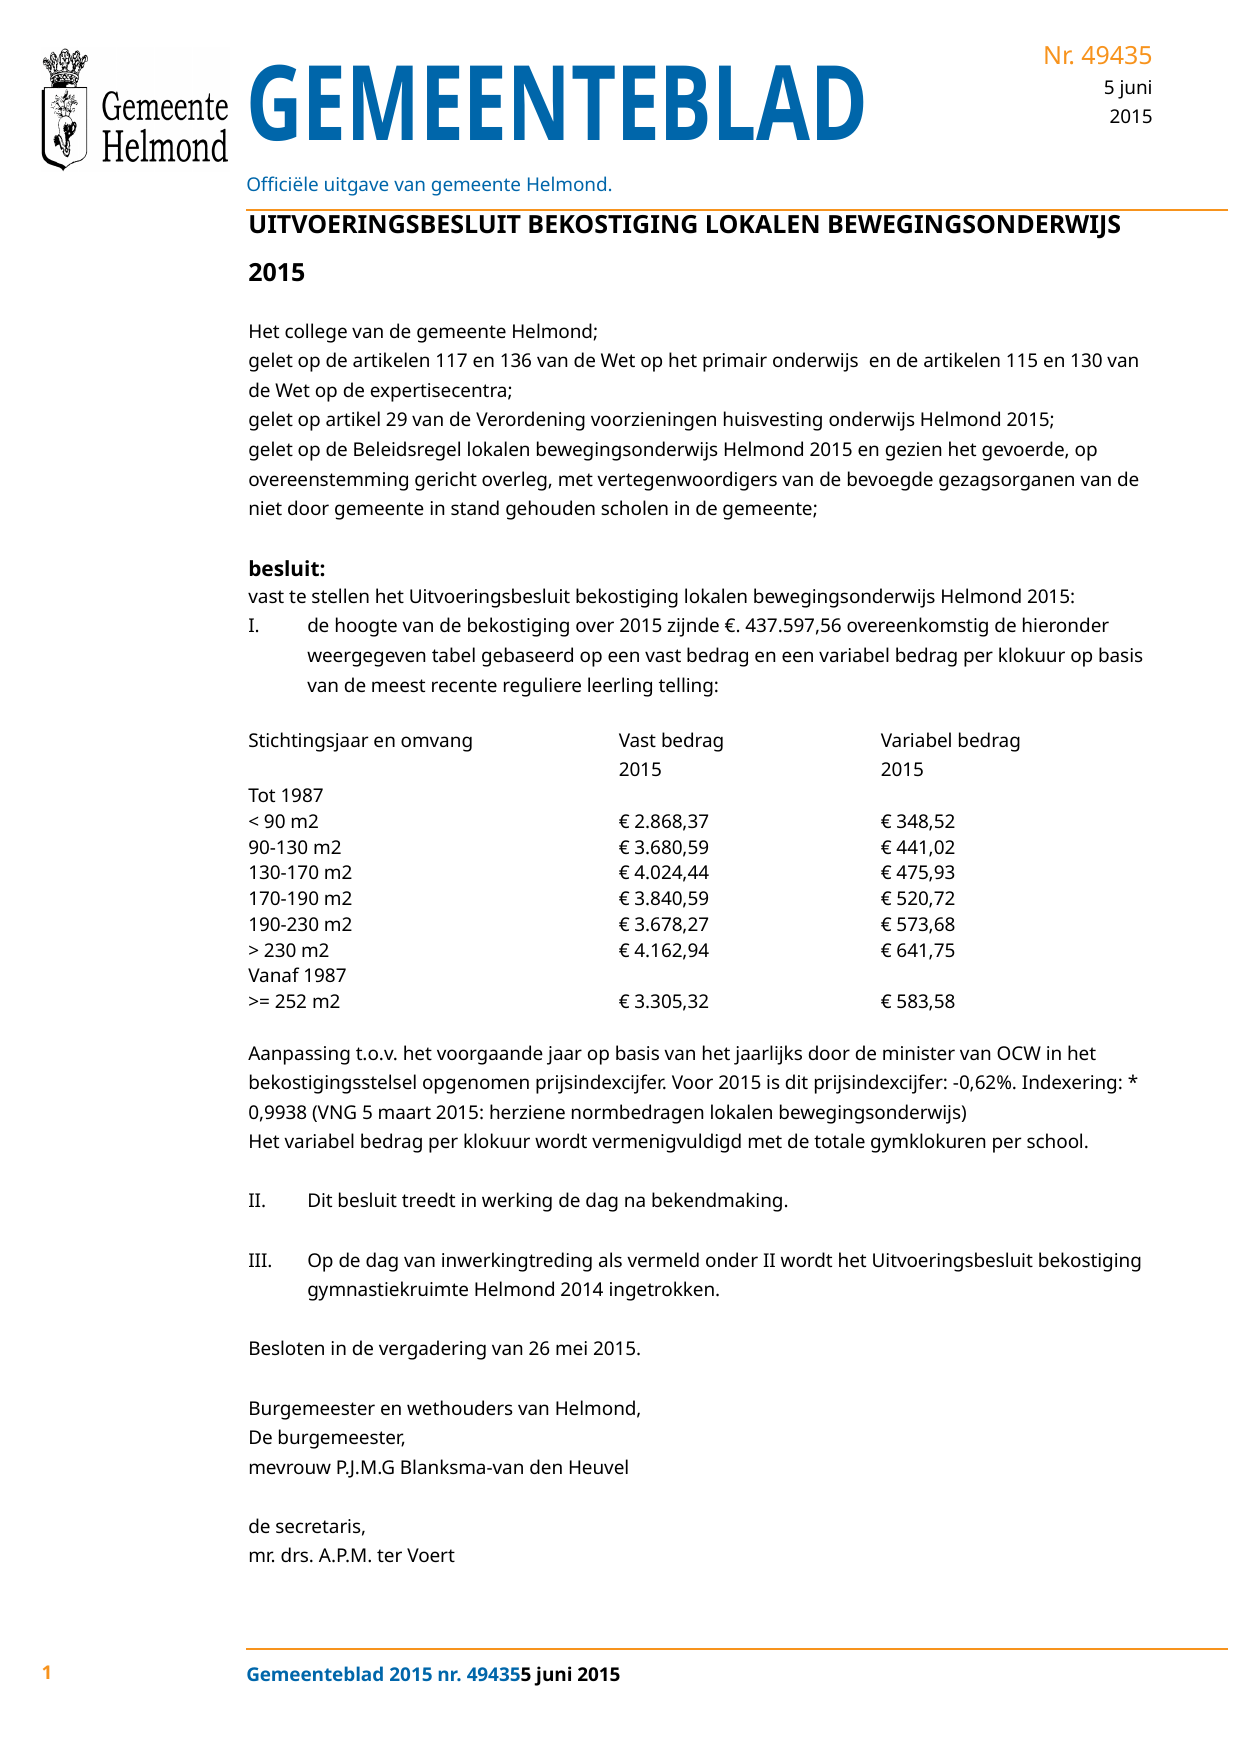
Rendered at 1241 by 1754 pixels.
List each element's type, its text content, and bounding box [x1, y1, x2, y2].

table_cell € 4.162,94 [619, 937, 881, 962]
picture [41, 47, 231, 172]
table_cell € 583,58 [881, 988, 1152, 1014]
text Besloten in de vergadering van 26 mei 2015. [248, 1336, 1152, 1361]
table_cell € 475,93 [881, 860, 1152, 885]
text gelet op artikel 29 van de Verordening voorzieningen huisvesting onderwijs Helmond 2015; [248, 407, 1152, 432]
text gelet op de Beleidsregel lokalen bewegingsonderwijs Helmond 2015 en gezien het gevoerde, op overeenstemming gericht overleg, met vertegenwoordigers van de bevoegde gezagsorganen van de niet door gemeente in stand gehouden scholen in de gemeente; [248, 436, 1152, 521]
table_cell 190-230 m2 [248, 911, 618, 937]
text Het college van de gemeente Helmond; [248, 318, 1152, 344]
table_header Variabel bedrag 2015 [881, 727, 1152, 782]
table_cell 90-130 m2 [248, 834, 618, 859]
table_cell Vanaf 1987 [248, 963, 618, 988]
list Dit besluit treedt in werking de dag na bekendmaking. [248, 1188, 1152, 1213]
text UITVOERINGSBESLUIT BEKOSTIGING LOKALEN BEWEGINGSONDERWIJS 2015 [248, 211, 1152, 288]
text Het variabel bedrag per klokuur wordt vermenigvuldigd met de totale gymklokuren per school. [248, 1128, 1152, 1154]
table_cell < 90 m2 [248, 808, 618, 834]
table_cell € 348,52 [881, 808, 1152, 834]
text vast te stellen het Uitvoeringsbesluit bekostiging lokalen bewegingsonderwijs Helmond 2015: [248, 583, 1152, 609]
table_cell € 3.680,59 [619, 834, 881, 859]
text Burgemeester en wethouders van Helmond, [248, 1395, 1152, 1420]
text gelet op de artikelen 117 en 136 van de Wet op het primair onderwijs en de artikelen 115 en 130 van de Wet op de expertisecentra; [248, 347, 1152, 403]
table_cell € 3.840,59 [619, 885, 881, 911]
table_cell 170-190 m2 [248, 885, 618, 911]
table_cell 130-170 m2 [248, 860, 618, 885]
table_cell € 3.678,27 [619, 911, 881, 937]
table_cell € 641,75 [881, 937, 1152, 962]
text mevrouw P.J.M.G Blanksma-van den Heuvel [248, 1454, 1152, 1479]
table_cell € 2.868,37 [619, 808, 881, 834]
table_cell € 520,72 [881, 885, 1152, 911]
text Aanpassing t.o.v. het voorgaande jaar op basis van het jaarlijks door de minister van OCW in het bekostigingsstelsel opgenomen prijsindexcijfer. Voor 2015 is dit prijsindexcijfer: -0,62%. Indexering: * 0,9938 (VNG 5 maart 2015: herziene normbedragen lokalen bewegingsonderwijs) [248, 1040, 1152, 1124]
table_cell € 3.305,32 [619, 988, 881, 1014]
list Op de dag van inwerkingtreding als vermeld onder II wordt het Uitvoeringsbesluit bekostiging gymnastiekruimte Helmond 2014 ingetrokken. [248, 1247, 1152, 1302]
text de secretaris, [248, 1513, 1152, 1539]
text mr. drs. A.P.M. ter Voert [248, 1543, 1152, 1568]
text De burgemeester, [248, 1424, 1152, 1450]
table_cell >= 252 m2 [248, 988, 618, 1014]
table_cell € 573,68 [881, 911, 1152, 937]
text besluit: [248, 554, 1152, 583]
table_cell > 230 m2 [248, 937, 618, 962]
table_header Stichtingsjaar en omvang [248, 727, 618, 782]
table_cell € 4.024,44 [619, 860, 881, 885]
table_cell € 441,02 [881, 834, 1152, 859]
table_header Vast bedrag 2015 [619, 727, 881, 782]
table_cell Tot 1987 [248, 783, 618, 808]
list de hoogte van de bekostiging over 2015 zijnde €. 437.597,56 overeenkomstig de hieronder weergegeven tabel gebaseerd op een vast bedrag en een variabel bedrag per klokuur op basis van de meest recente reguliere leerling telling: [248, 613, 1152, 697]
